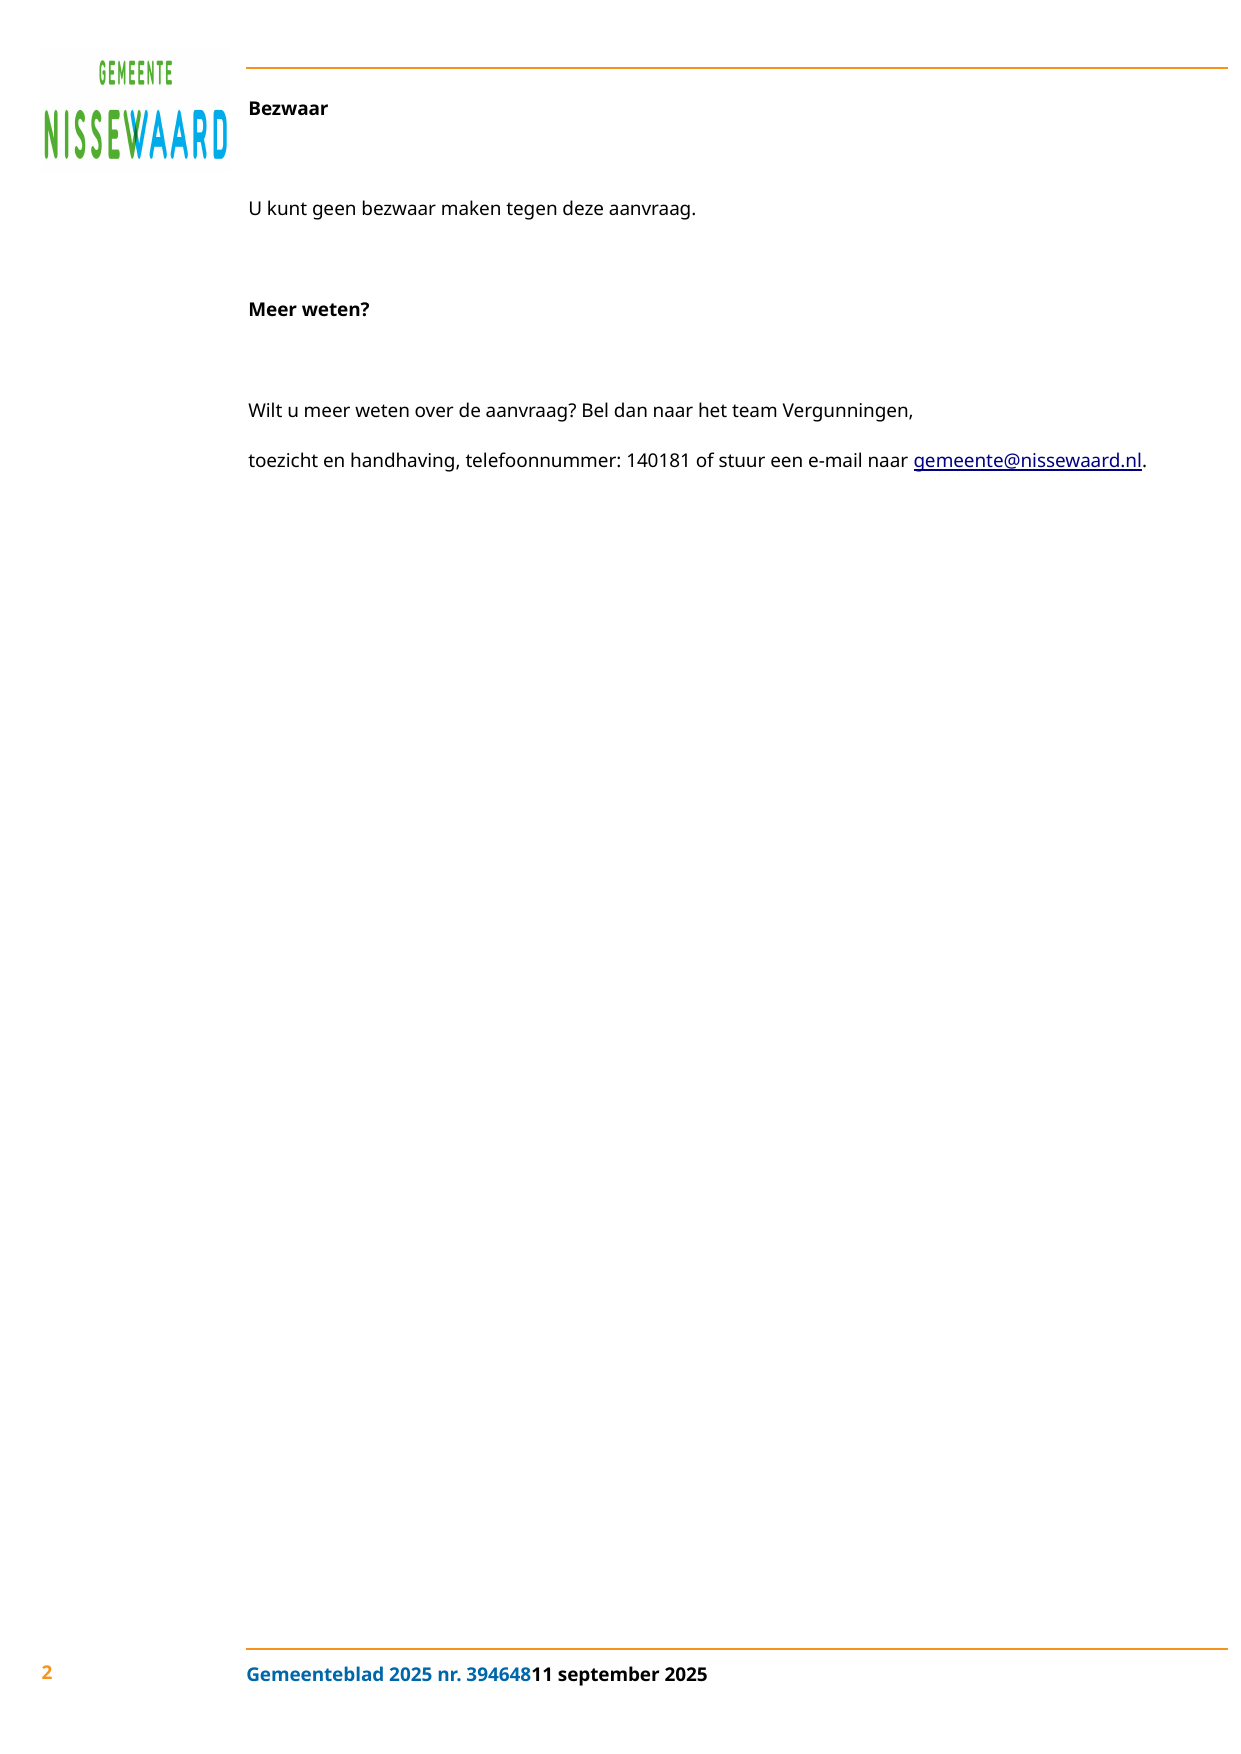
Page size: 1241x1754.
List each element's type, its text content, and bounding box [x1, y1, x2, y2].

picture [41, 47, 231, 172]
text Bezwaar [248, 95, 1152, 121]
text Meer weten? [248, 296, 1152, 322]
text Wilt u meer weten over de aanvraag? Bel dan naar het team Vergunningen, [248, 397, 1152, 423]
text U kunt geen bezwaar maken tegen deze aanvraag. [248, 196, 1152, 221]
text toezicht en handhaving, telefoonnummer: 140181 of stuur een e-mail naar gemeente@nissewaard.nl. [248, 448, 1152, 473]
